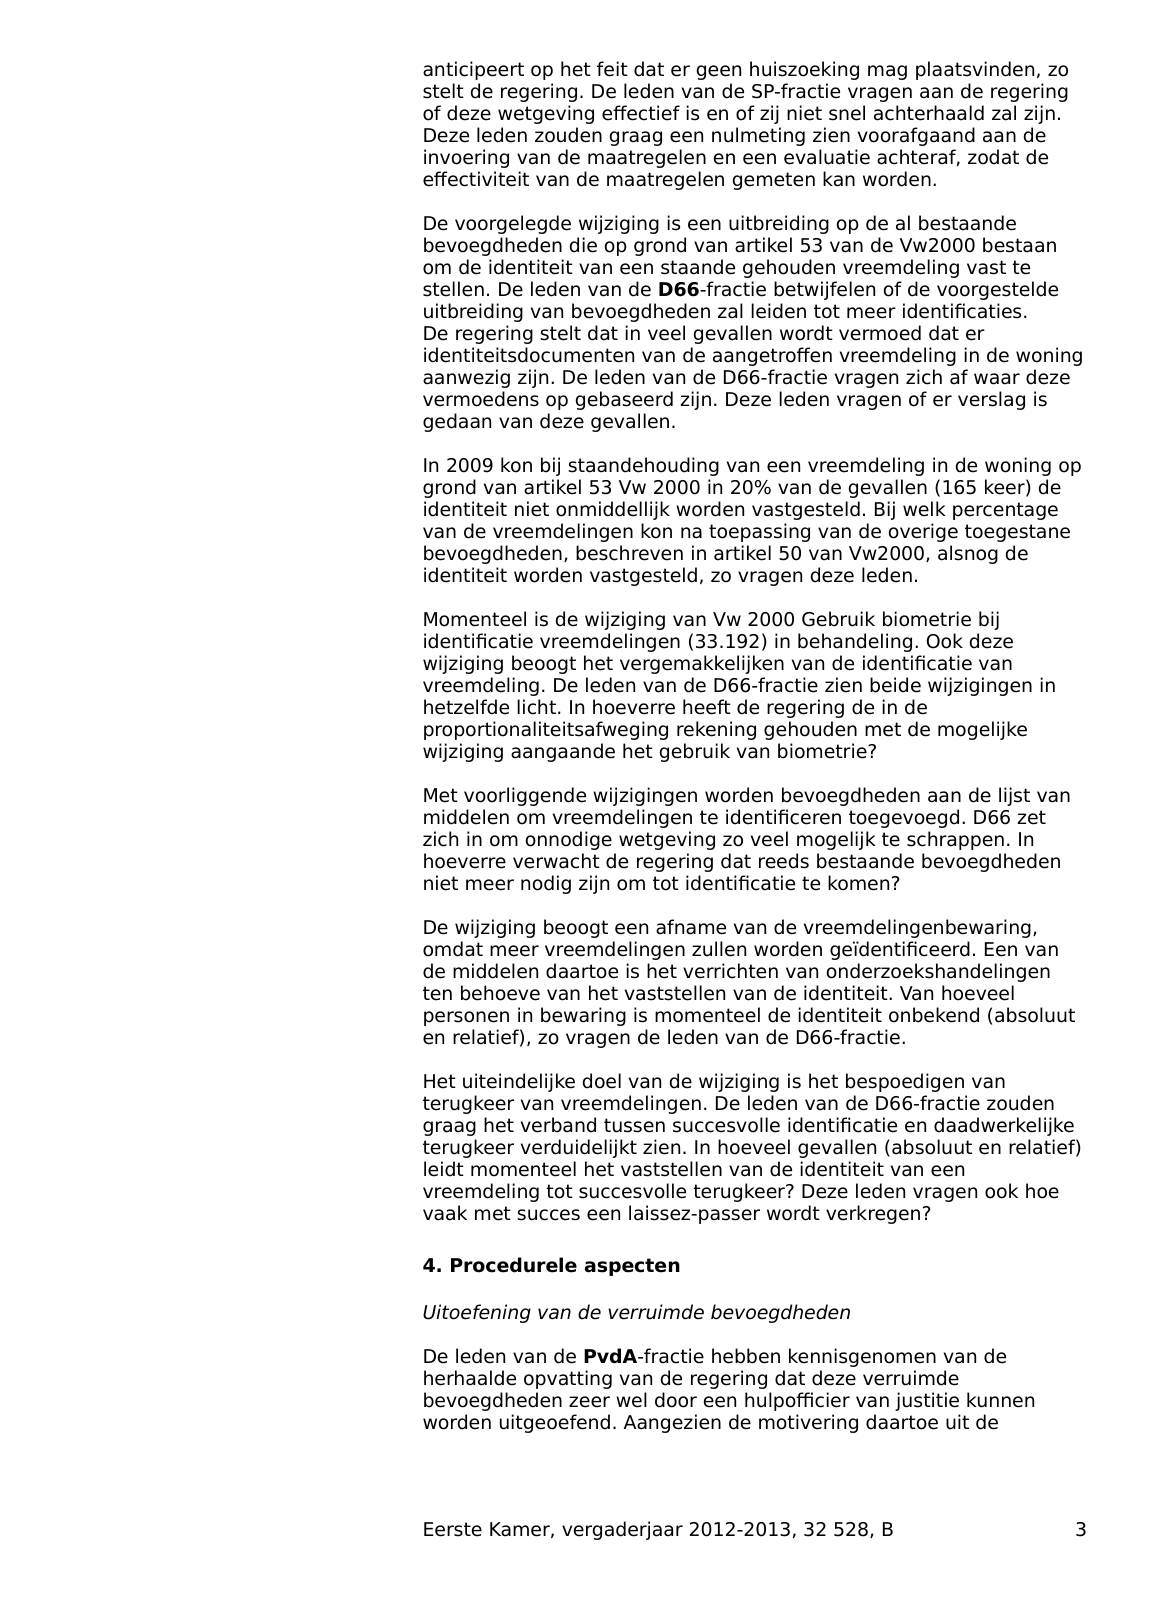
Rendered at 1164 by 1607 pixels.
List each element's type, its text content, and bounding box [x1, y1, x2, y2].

text Momenteel is de wijziging van Vw 2000 Gebruik biometrie bij identificatie vreemdelingen (33.192) in behandeling. Ook deze wijziging beoogt het vergemakkelijken van de identificatie van vreemdeling. De leden van de D66-fractie zien beide wijzigingen in hetzelfde licht. In hoeverre heeft de regering de in de proportionaliteitsafweging rekening gehouden met de mogelijke wijziging aangaande het gebruik van biometrie? [422, 609, 1087, 763]
text De leden van de PvdA-fractie hebben kennisgenomen van de herhaalde opvatting van de regering dat deze verruimde bevoegdheden zeer wel door een hulpofficier van justitie kunnen worden uitgeoefend. Aangezien de motivering daartoe uit de [422, 1346, 1087, 1434]
subtitle 4. Procedurele aspecten [422, 1255, 1087, 1277]
text In 2009 kon bij staandehouding van een vreemdeling in de woning op grond van artikel 53 Vw 2000 in 20% van de gevallen (165 keer) de identiteit niet onmiddellijk worden vastgesteld. Bij welk percentage van de vreemdelingen kon na toepassing van de overige toegestane bevoegdheden, beschreven in artikel 50 van Vw2000, alsnog de identiteit worden vastgesteld, zo vragen deze leden. [422, 455, 1087, 587]
text De voorgelegde wijziging is een uitbreiding op de al bestaande bevoegdheden die op grond van artikel 53 van de Vw2000 bestaan om de identiteit van een staande gehouden vreemdeling vast te stellen. De leden van de D66-fractie betwijfelen of de voorgestelde uitbreiding van bevoegdheden zal leiden tot meer identificaties. [422, 213, 1087, 323]
text Met voorliggende wijzigingen worden bevoegdheden aan de lijst van middelen om vreemdelingen te identificeren toegevoegd. D66 zet zich in om onnodige wetgeving zo veel mogelijk te schrappen. In hoeverre verwacht de regering dat reeds bestaande bevoegdheden niet meer nodig zijn om tot identificatie te komen? [422, 785, 1087, 895]
text De regering stelt dat in veel gevallen wordt vermoed dat er identiteitsdocumenten van de aangetroffen vreemdeling in de woning aanwezig zijn. De leden van de D66-fractie vragen zich af waar deze vermoedens op gebaseerd zijn. Deze leden vragen of er verslag is gedaan van deze gevallen. [422, 323, 1087, 433]
text De wijziging beoogt een afname van de vreemdelingenbewaring, omdat meer vreemdelingen zullen worden geïdentificeerd. Een van de middelen daartoe is het verrichten van onderzoekshandelingen ten behoeve van het vaststellen van de identiteit. Van hoeveel personen in bewaring is momenteel de identiteit onbekend (absoluut en relatief), zo vragen de leden van de D66-fractie. [422, 917, 1087, 1049]
subtitle Uitoefening van de verruimde bevoegdheden [422, 1302, 1087, 1324]
text Het uiteindelijke doel van de wijziging is het bespoedigen van terugkeer van vreemdelingen. De leden van de D66-fractie zouden graag het verband tussen succesvolle identificatie en daadwerkelijke terugkeer verduidelijkt zien. In hoeveel gevallen (absoluut en relatief) leidt momenteel het vaststellen van de identiteit van een vreemdeling tot succesvolle terugkeer? Deze leden vragen ook hoe vaak met succes een laissez-passer wordt verkregen? [422, 1071, 1087, 1225]
text Deze leden zouden graag een nulmeting zien voorafgaand aan de invoering van de maatregelen en een evaluatie achteraf, zodat de effectiviteit van de maatregelen gemeten kan worden. [422, 125, 1087, 191]
text anticipeert op het feit dat er geen huiszoeking mag plaatsvinden, zo stelt de regering. De leden van de SP-fractie vragen aan de regering of deze wetgeving effectief is en of zij niet snel achterhaald zal zijn. [422, 59, 1087, 125]
